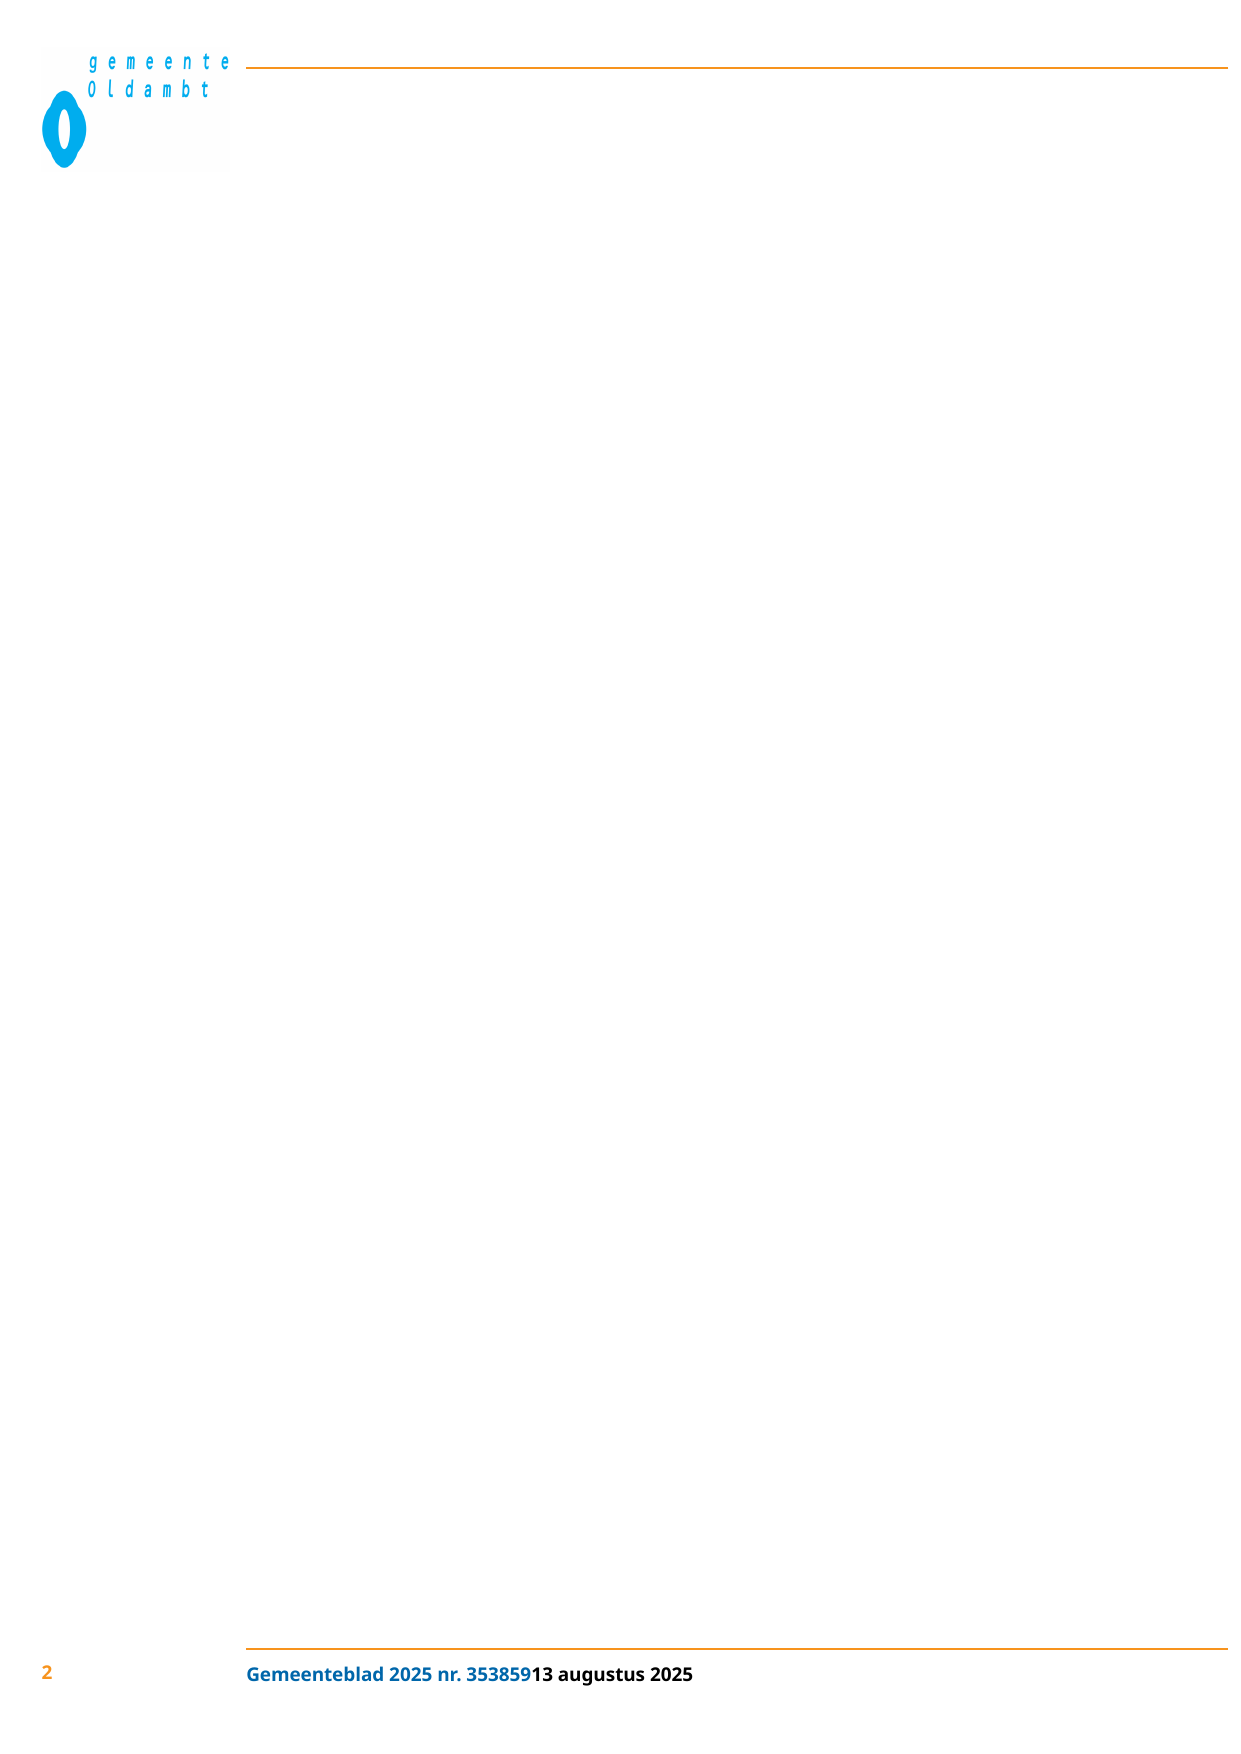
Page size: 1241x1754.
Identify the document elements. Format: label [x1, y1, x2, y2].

picture [41, 47, 231, 172]
